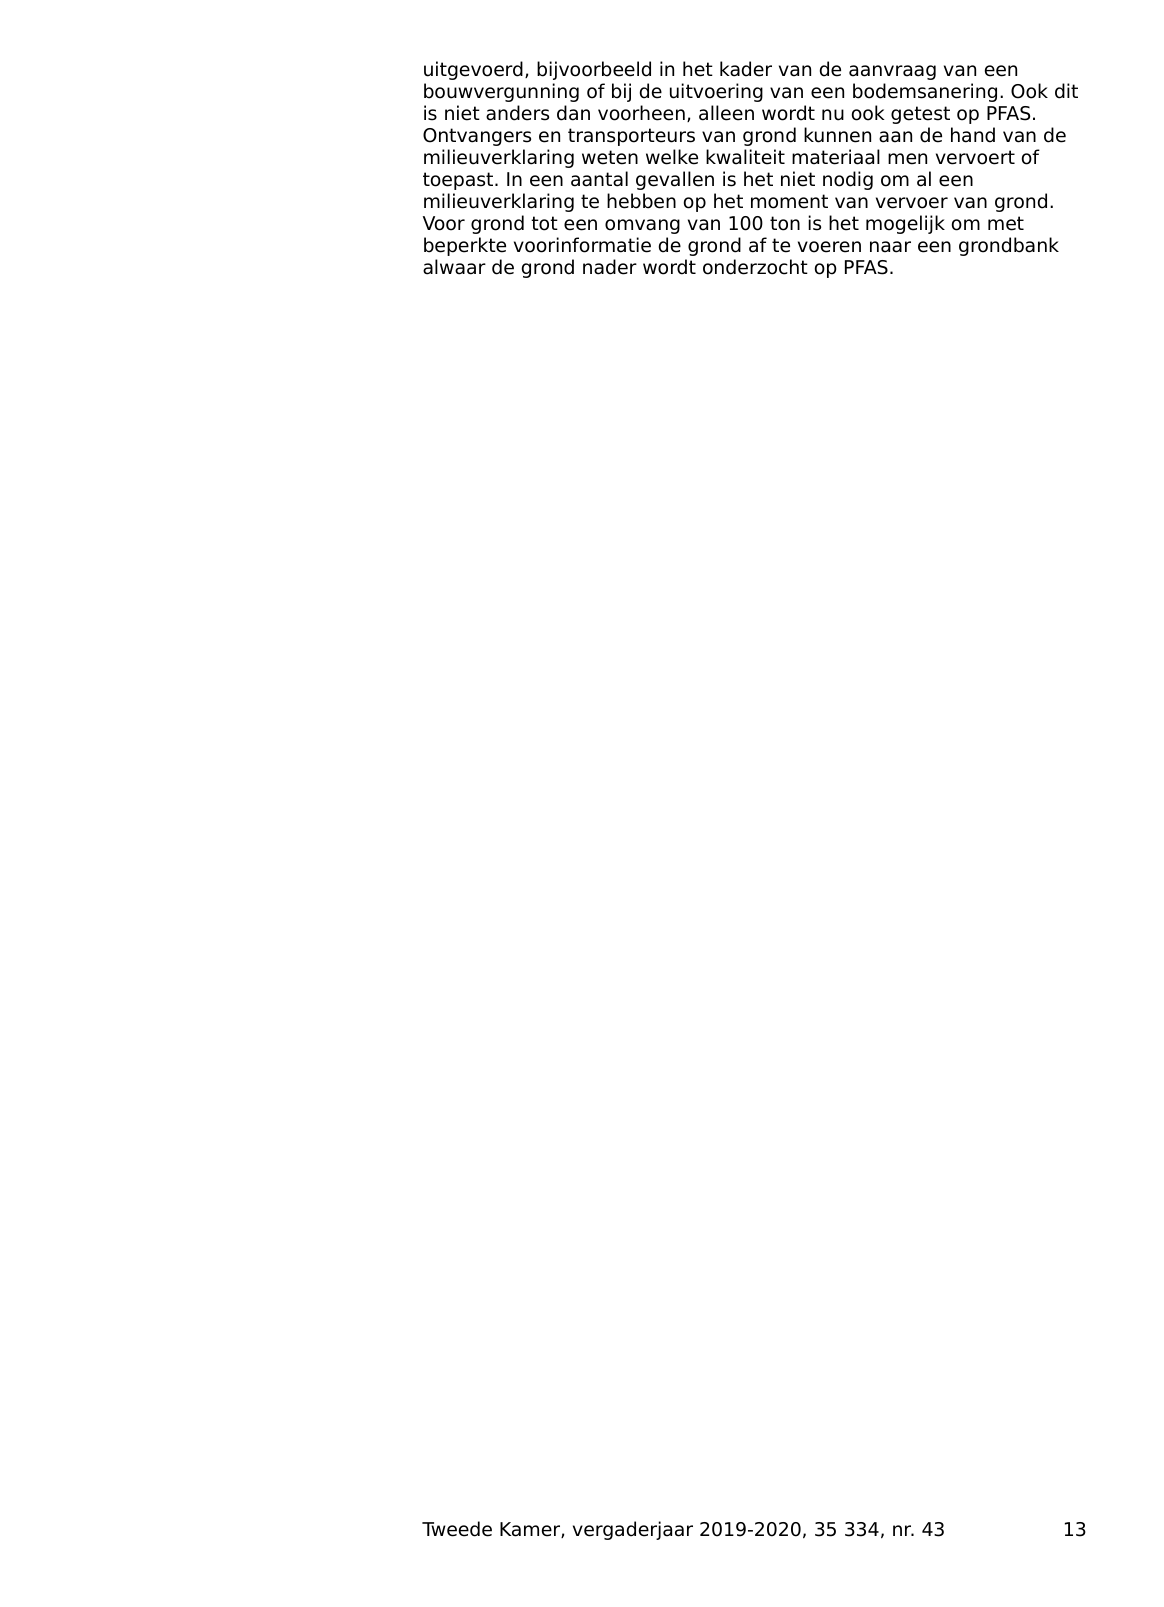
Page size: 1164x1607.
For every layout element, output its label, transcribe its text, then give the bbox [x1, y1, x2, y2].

text uitgevoerd, bijvoorbeeld in het kader van de aanvraag van een bouwvergunning of bij de uitvoering van een bodemsanering. Ook dit is niet anders dan voorheen, alleen wordt nu ook getest op PFAS. Ontvangers en transporteurs van grond kunnen aan de hand van de milieuverklaring weten welke kwaliteit materiaal men vervoert of toepast. In een aantal gevallen is het niet nodig om al een milieuverklaring te hebben op het moment van vervoer van grond. Voor grond tot een omvang van 100 ton is het mogelijk om met beperkte voorinformatie de grond af te voeren naar een grondbank alwaar de grond nader wordt onderzocht op PFAS. [422, 59, 1087, 279]
